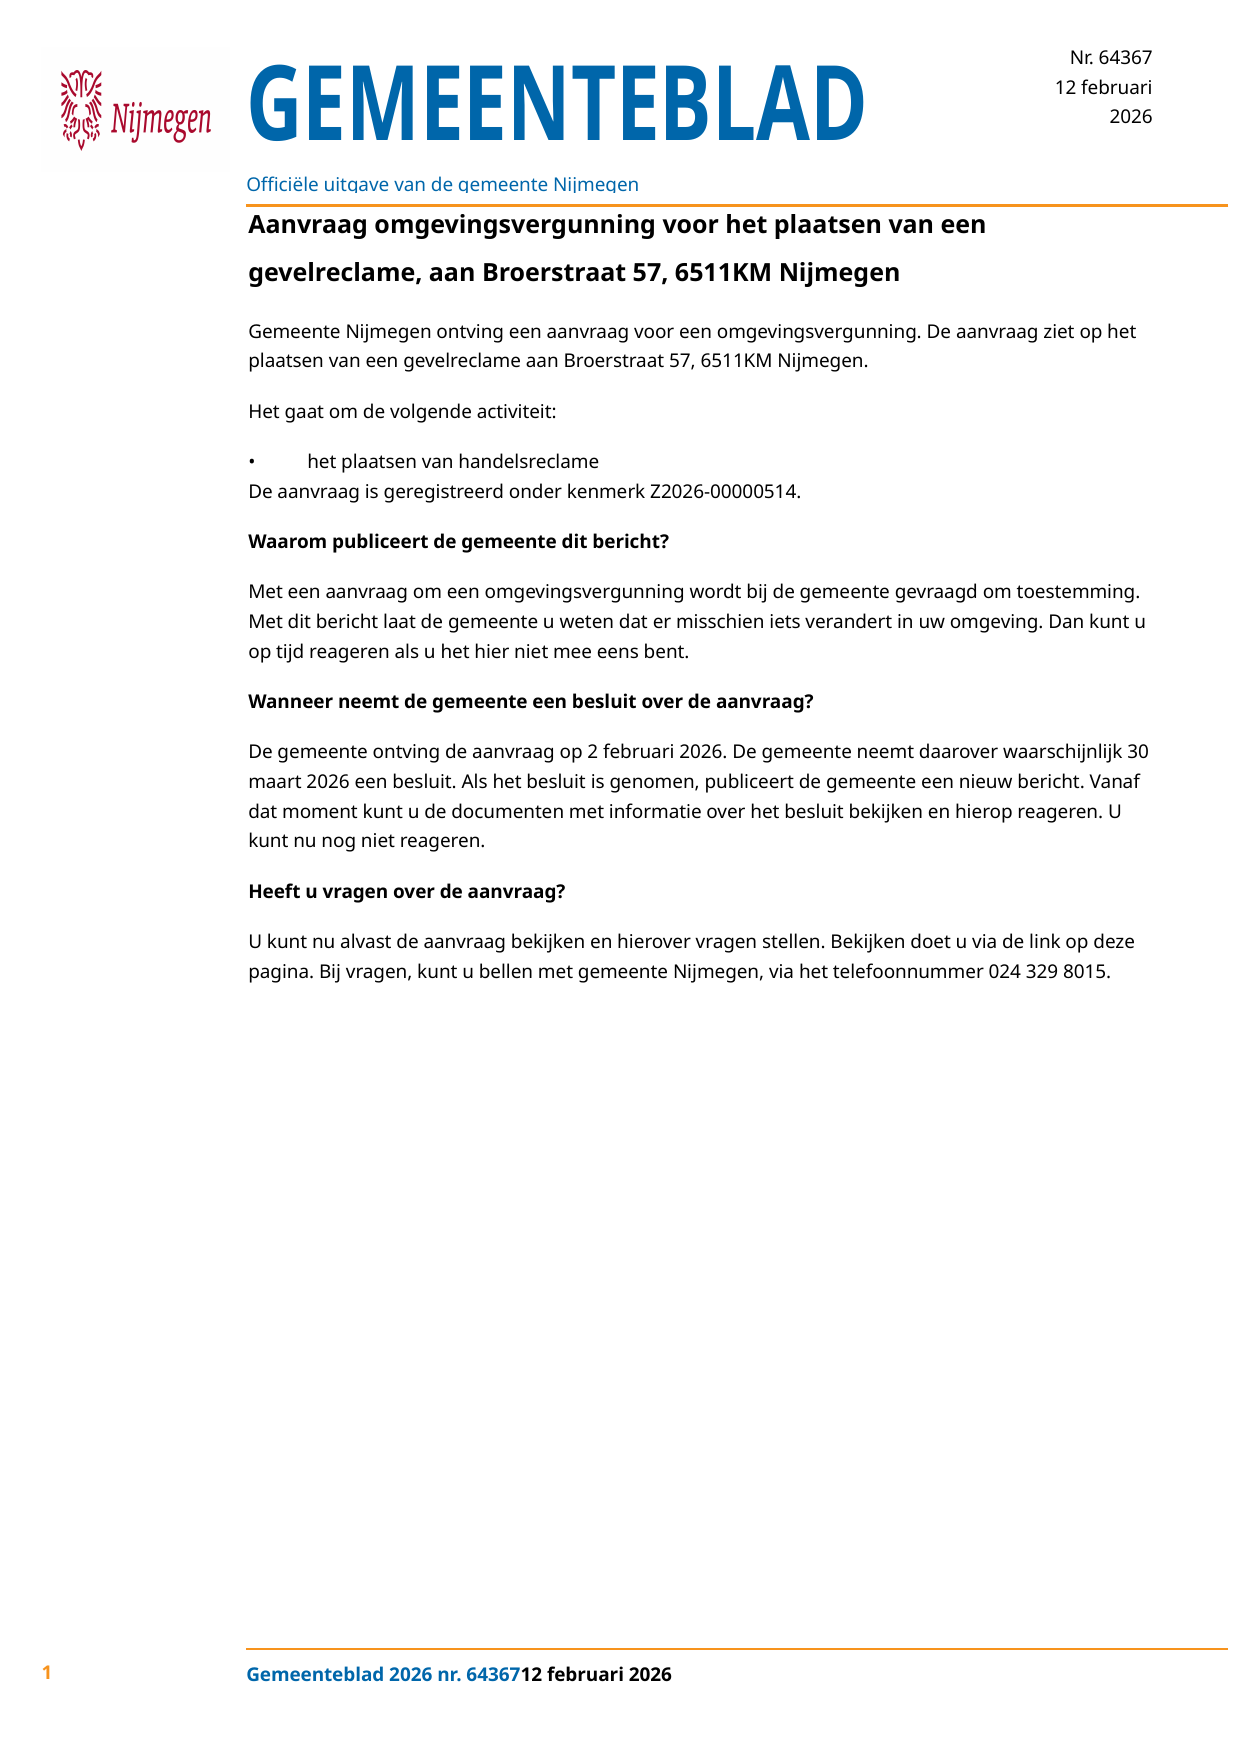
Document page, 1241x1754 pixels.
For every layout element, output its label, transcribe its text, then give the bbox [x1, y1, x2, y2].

text Heeft u vragen over de aanvraag? [248, 878, 1152, 904]
text Aanvraag omgevingsvergunning voor het plaatsen van een gevelreclame, aan Broerstraat 57, 6511KM Nijmegen [248, 207, 1152, 288]
picture [41, 47, 231, 172]
text De aanvraag is geregistreerd onder kenmerk Z2026-00000514. [248, 478, 1152, 504]
text Wanneer neemt de gemeente een besluit over de aanvraag? [248, 688, 1152, 714]
text Met een aanvraag om een omgevingsvergunning wordt bij de gemeente gevraagd om toestemming. Met dit bericht laat de gemeente u weten dat er misschien iets verandert in uw omgeving. Dan kunt u op tijd reageren als u het hier niet mee eens bent. [248, 579, 1152, 664]
text Het gaat om de volgende activiteit: [248, 398, 1152, 424]
text Gemeente Nijmegen ontving een aanvraag voor een omgevingsvergunning. De aanvraag ziet op het plaatsen van een gevelreclame aan Broerstraat 57, 6511KM Nijmegen. [248, 318, 1152, 373]
text De gemeente ontving de aanvraag op 2 februari 2026. De gemeente neemt daarover waarschijnlijk 30 maart 2026 een besluit. Als het besluit is genomen, publiceert de gemeente een nieuw bericht. Vanaf dat moment kunt u de documenten met informatie over het besluit bekijken en hierop reageren. U kunt nu nog niet reageren. [248, 739, 1152, 853]
text Waarom publiceert de gemeente dit bericht? [248, 528, 1152, 554]
text U kunt nu alvast de aanvraag bekijken en hierover vragen stellen. Bekijken doet u via de link op deze pagina. Bij vragen, kunt u bellen met gemeente Nijmegen, via het telefoonnummer 024 329 8015. [248, 928, 1152, 984]
list het plaatsen van handelsreclame [248, 448, 1152, 474]
